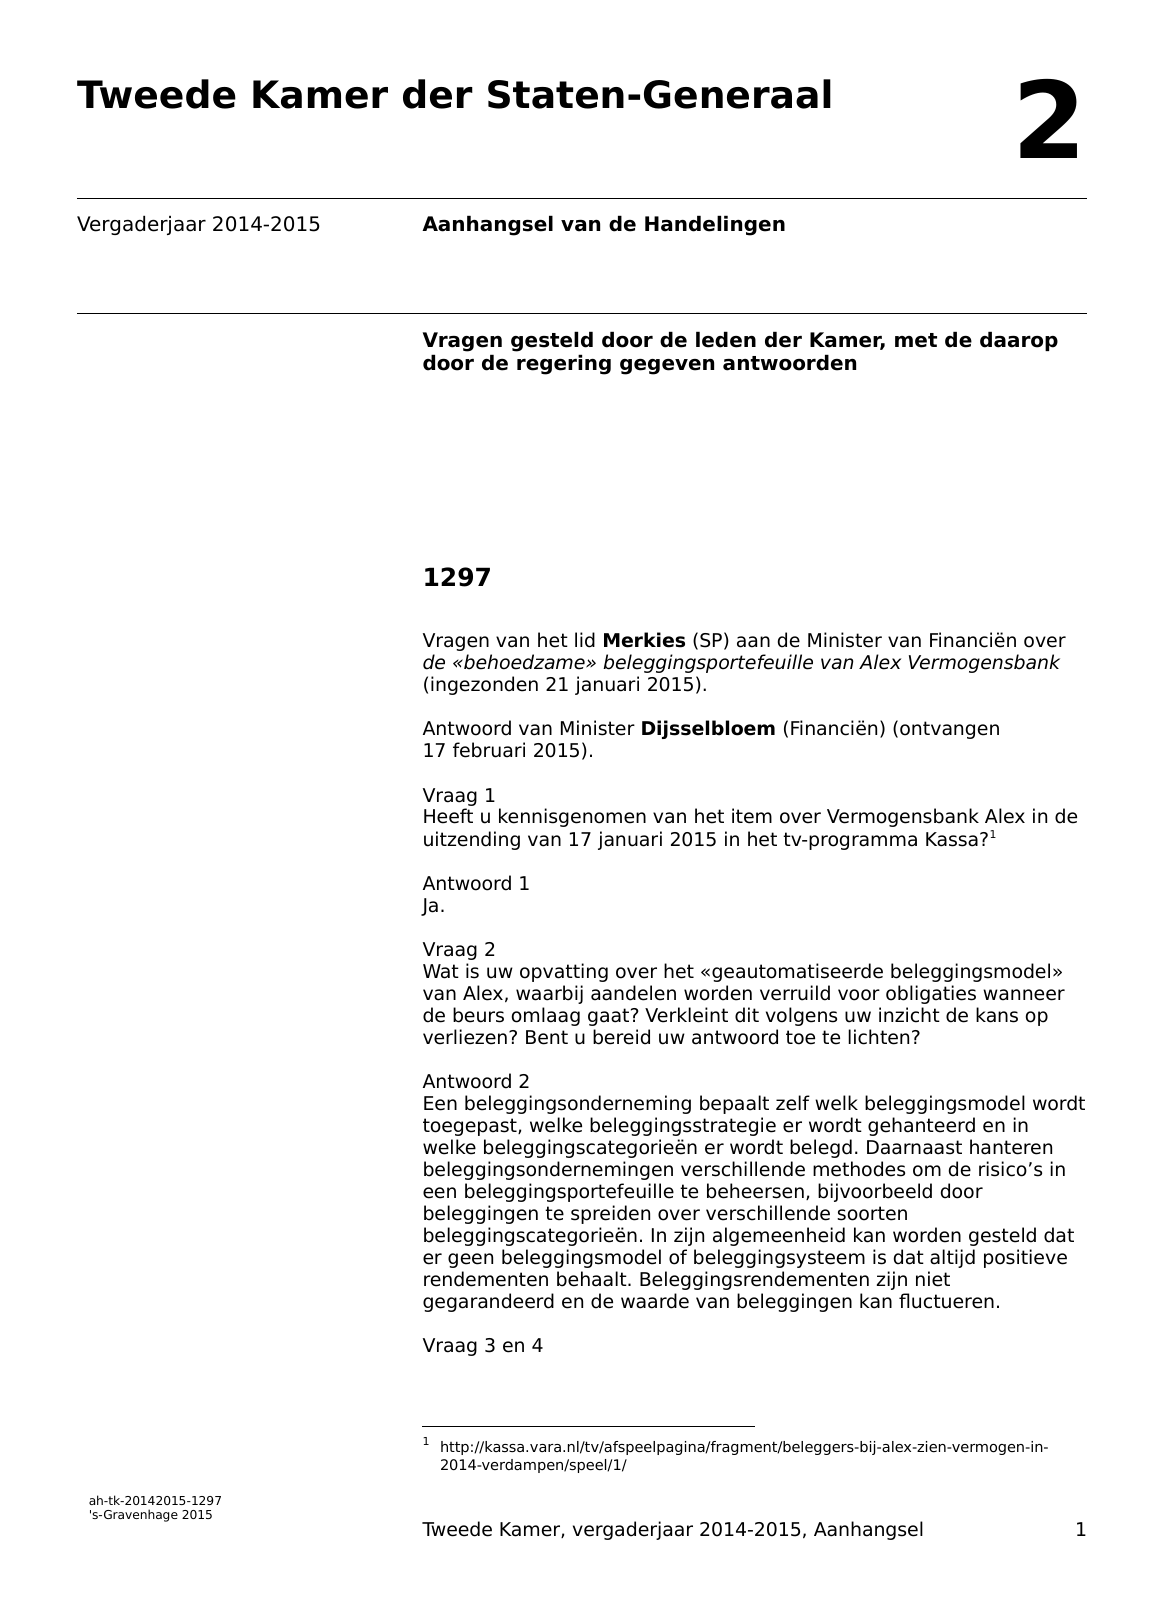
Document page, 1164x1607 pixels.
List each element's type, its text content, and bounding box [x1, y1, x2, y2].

table_cell Aanhangsel van de Handelingen [422, 199, 1087, 313]
table_header Tweede Kamer der Staten-Generaal [77, 59, 886, 198]
text Vraag 1 [422, 784, 1087, 806]
text Een beleggingsonderneming bepaalt zelf welk beleggingsmodel wordt toegepast, welke beleggingsstrategie er wordt gehanteerd en in welke beleggingscategorieën er wordt belegd. Daarnaast hanteren beleggingsondernemingen verschillende methodes om de risico’s in een beleggingsportefeuille te beheersen, bijvoorbeeld door beleggingen te spreiden over verschillende soorten beleggingscategorieën. In zijn algemeenheid kan worden gesteld dat er geen beleggingsmodel of beleggingsysteem is dat altijd positieve rendementen behaalt. Beleggingsrendementen zijn niet gegarandeerd en de waarde van beleggingen kan fluctueren. [422, 1093, 1087, 1313]
text Antwoord 2 [422, 1071, 1087, 1093]
text Ja. [422, 894, 1087, 917]
table_header 2 [886, 59, 1087, 198]
text Antwoord 1 [422, 873, 1087, 894]
table_cell Vragen gesteld door de leden der Kamer, met de daarop door de regering gegeven antwoorden [422, 314, 1087, 375]
text http://kassa.vara.nl/tv/afspeelpagina/fragment/beleggers-bij-alex-zien-vermogen-in-2014-verdampen/speel/1/ [422, 1435, 1087, 1474]
text Vraag 2 [422, 939, 1087, 961]
text Antwoord van Minister Dijsselbloem (Financiën) (ontvangen 17 februari 2015). [422, 718, 1087, 762]
text Vraag 3 en 4 [422, 1335, 1087, 1357]
text ah-tk-20142015-1297 [88, 1494, 323, 1508]
table_cell [77, 314, 422, 375]
text 1297 [422, 563, 1087, 592]
text Vragen van het lid Merkies (SP) aan de Minister van Financiën over de «behoedzame» beleggingsportefeuille van Alex Vermogensbank (ingezonden 21 januari 2015). [422, 630, 1087, 696]
table_cell Vergaderjaar 2014-2015 [77, 199, 422, 313]
text Heeft u kennisgenomen van het item over Vermogensbank Alex in de uitzending van 17 januari 2015 in het tv-programma Kassa? [422, 806, 1087, 850]
text Wat is uw opvatting over het «geautomatiseerde beleggingsmodel» van Alex, waarbij aandelen worden verruild voor obligaties wanneer de beurs omlaag gaat? Verkleint dit volgens uw inzicht de kans op verliezen? Bent u bereid uw antwoord toe te lichten? [422, 961, 1087, 1049]
text 's-Gravenhage 2015 [88, 1508, 323, 1522]
